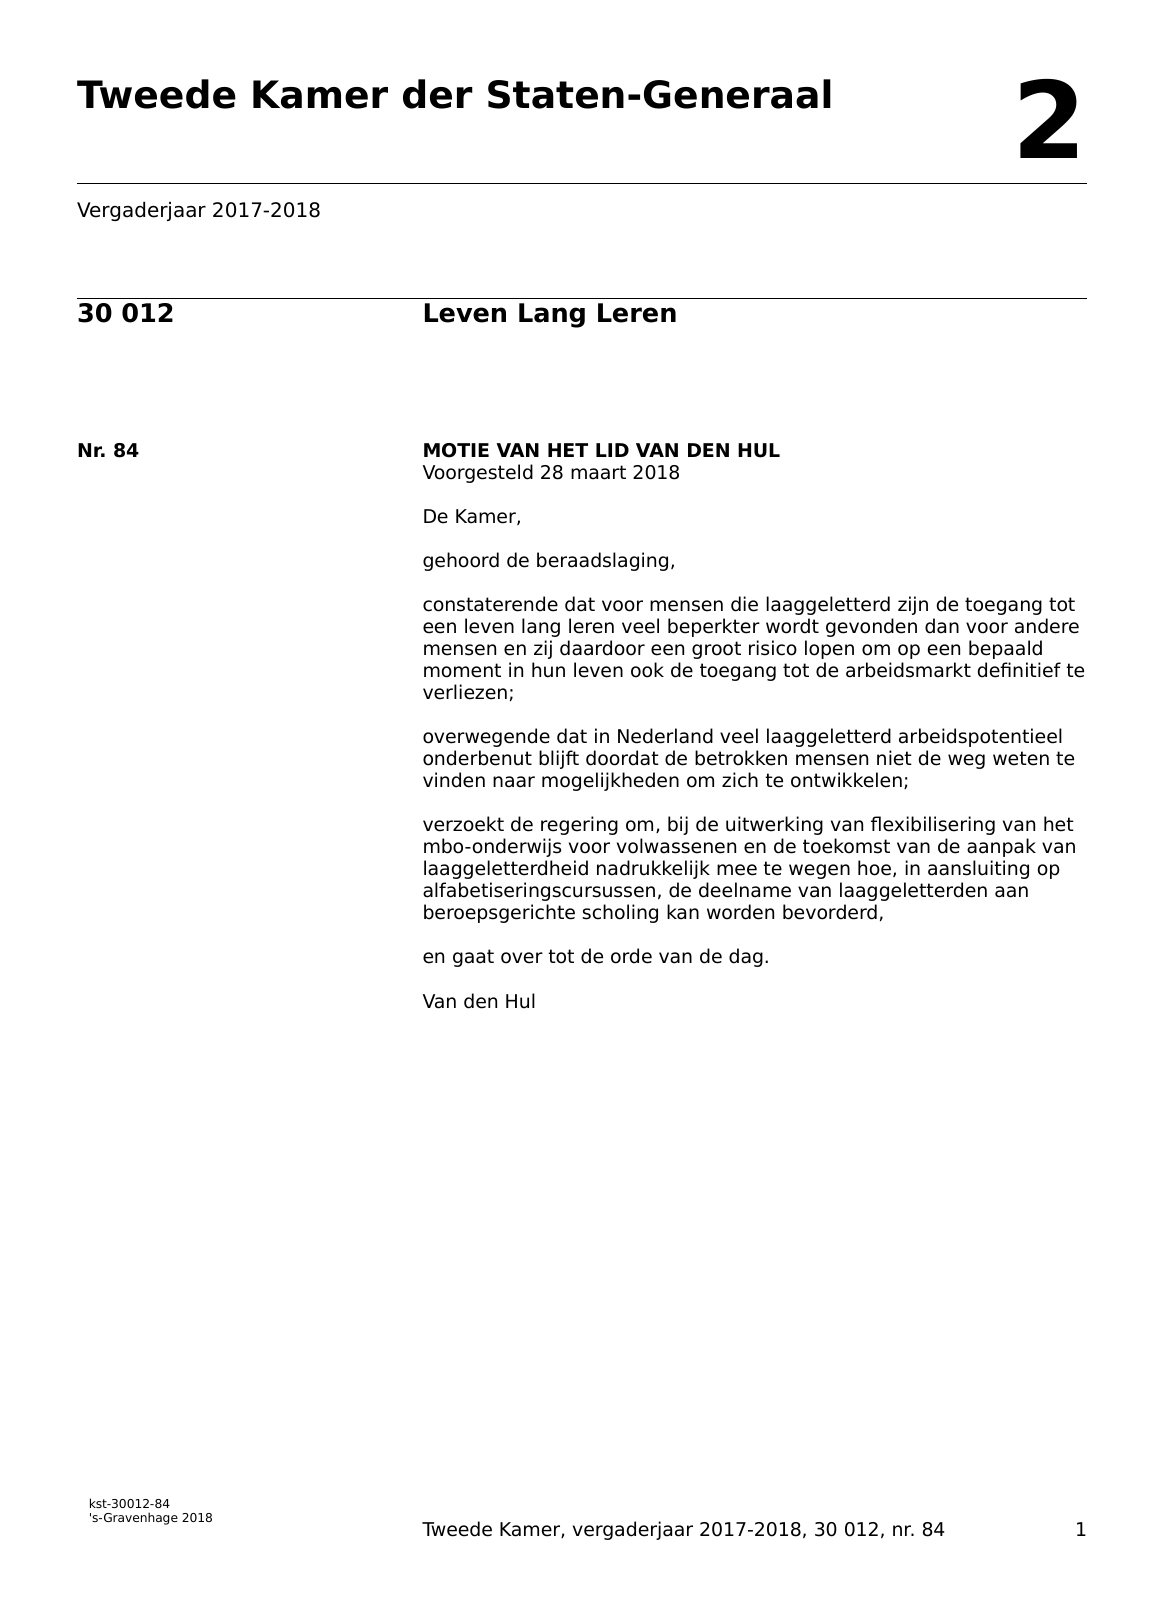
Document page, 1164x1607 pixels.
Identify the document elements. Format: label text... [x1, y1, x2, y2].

text verzoekt de regering om, bij de uitwerking van flexibilisering van het mbo-onderwijs voor volwassenen en de toekomst van de aanpak van laaggeletterdheid nadrukkelijk mee te wegen hoe, in aansluiting op alfabetiseringscursussen, de deelname van laaggeletterden aan beroepsgerichte scholing kan worden bevorderd, [422, 814, 1087, 924]
subtitle 30 012 Leven Lang Leren [77, 299, 1087, 329]
text De Kamer, [422, 506, 1087, 528]
text Van den Hul [422, 991, 1087, 1013]
text 's-Gravenhage 2018 [88, 1511, 323, 1525]
table_header Tweede Kamer der Staten-Generaal [77, 59, 886, 183]
text gehoord de beraadslaging, [422, 550, 1087, 572]
text constaterende dat voor mensen die laaggeletterd zijn de toegang tot een leven lang leren veel beperkter wordt gevonden dan voor andere mensen en zij daardoor een groot risico lopen om op een bepaald moment in hun leven ook de toegang tot de arbeidsmarkt definitief te verliezen; [422, 594, 1087, 704]
table_header 2 [886, 59, 1087, 183]
text kst-30012-84 [88, 1497, 323, 1511]
text en gaat over tot de orde van de dag. [422, 946, 1087, 968]
table_cell Vergaderjaar 2017-2018 [77, 184, 1087, 298]
text Voorgesteld 28 maart 2018 [422, 462, 1087, 484]
subtitle Nr. 84 MOTIE VAN HET LID VAN DEN HUL [77, 440, 1087, 462]
text overwegende dat in Nederland veel laaggeletterd arbeidspotentieel onderbenut blijft doordat de betrokken mensen niet de weg weten te vinden naar mogelijkheden om zich te ontwikkelen; [422, 726, 1087, 792]
